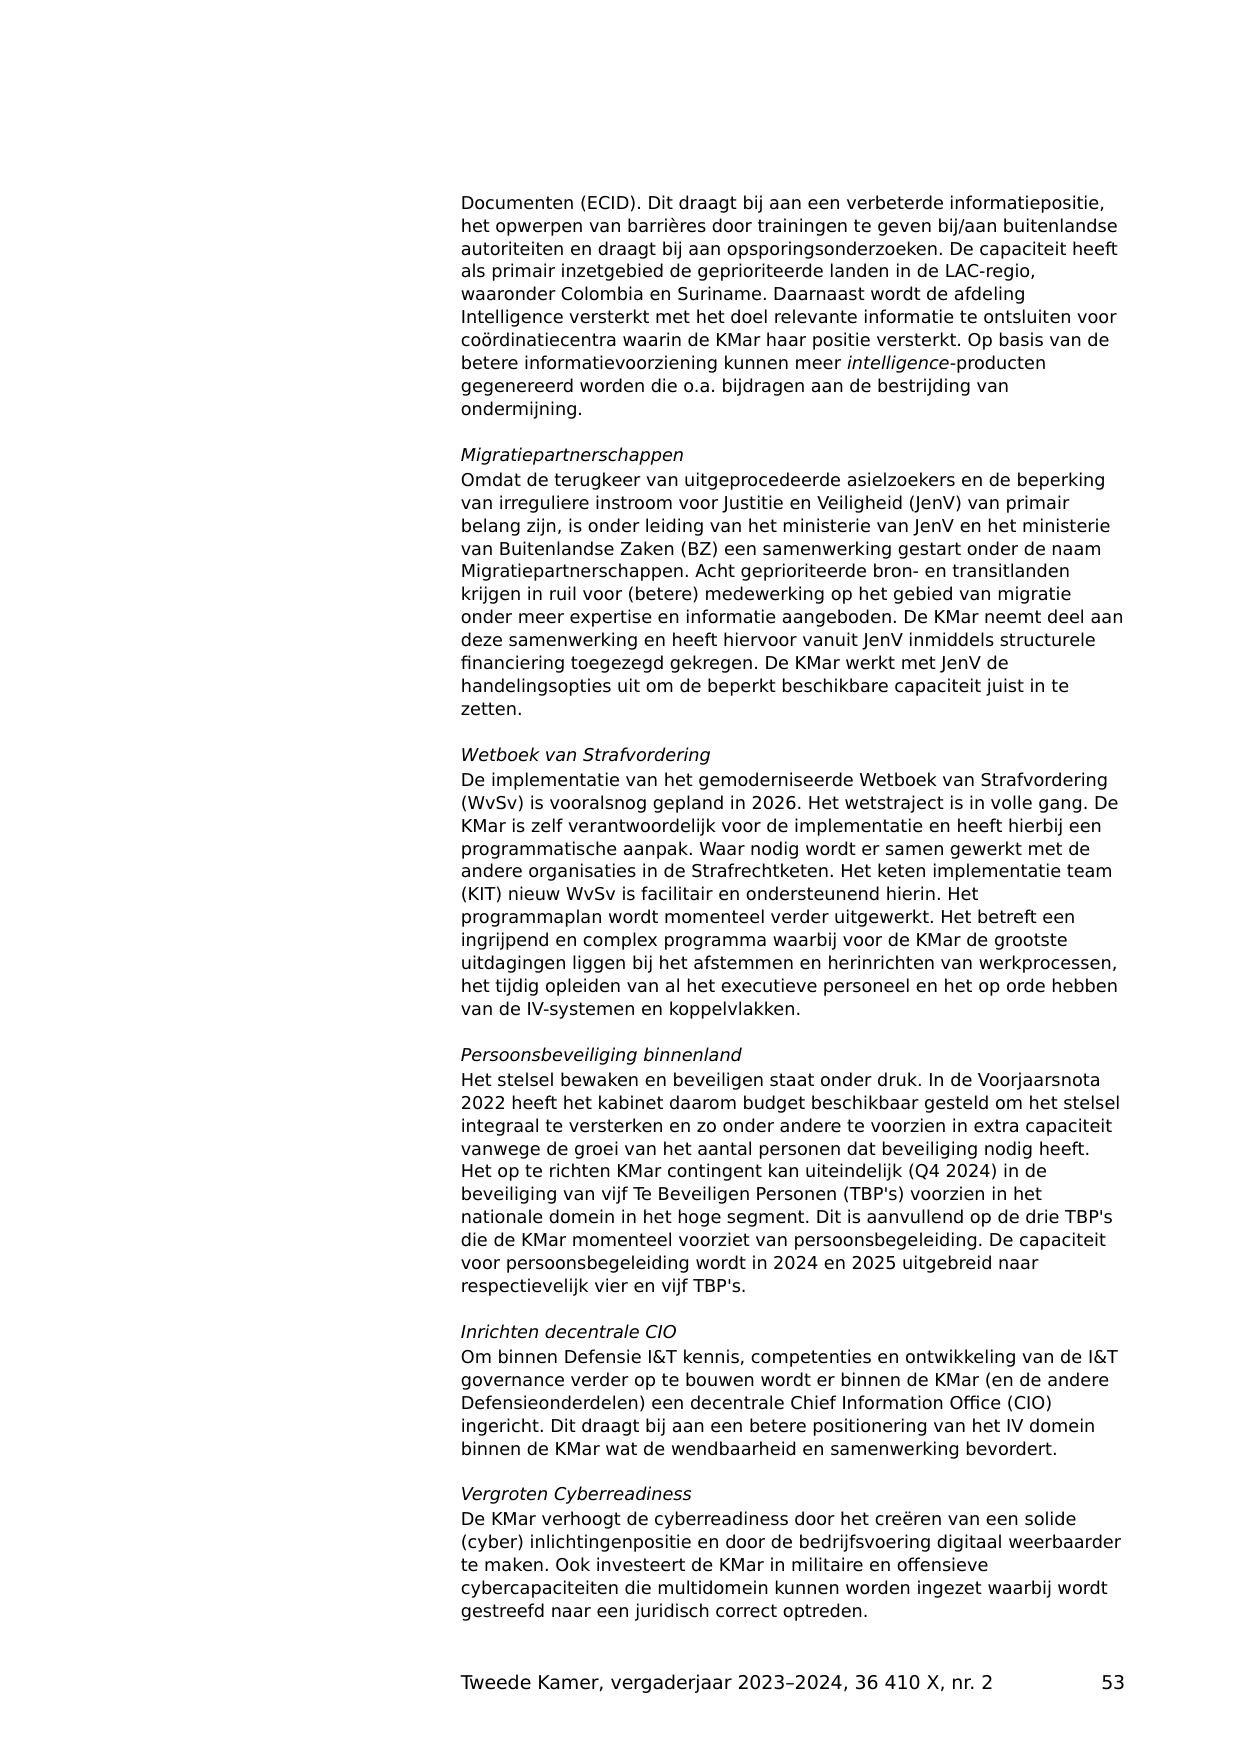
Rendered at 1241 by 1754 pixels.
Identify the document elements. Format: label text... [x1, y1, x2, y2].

text Vergroten Cyberreadiness [461, 1482, 1125, 1505]
text Om binnen Defensie I&T kennis, competenties en ontwikkeling van de I&T governance verder op te bouwen wordt er binnen de KMar (en de andere Defensieonderdelen) een decentrale Chief Information Office (CIO) ingericht. Dit draagt bij aan een betere positionering van het IV domein binnen de KMar wat de wendbaarheid en samenwerking bevordert. [461, 1345, 1125, 1459]
text Wetboek van Strafvordering [461, 743, 1125, 766]
text Het stelsel bewaken en beveiligen staat onder druk. In de Voorjaarsnota 2022 heeft het kabinet daarom budget beschikbaar gesteld om het stelsel integraal te versterken en zo onder andere te voorzien in extra capaciteit vanwege de groei van het aantal personen dat beveiliging nodig heeft. Het op te richten KMar contingent kan uiteindelijk (Q4 2024) in de beveiliging van vijf Te Beveiligen Personen (TBP's) voorzien in het nationale domein in het hoge segment. Dit is aanvullend op de drie TBP's die de KMar momenteel voorziet van persoonsbegeleiding. De capaciteit voor persoonsbegeleiding wordt in 2024 en 2025 uitgebreid naar respectievelijk vier en vijf TBP's. [461, 1068, 1125, 1297]
text Omdat de terugkeer van uitgeprocedeerde asielzoekers en de beperking van irreguliere instroom voor Justitie en Veiligheid (JenV) van primair belang zijn, is onder leiding van het ministerie van JenV en het ministerie van Buitenlandse Zaken (BZ) een samenwerking gestart onder de naam Migratiepartnerschappen. Acht geprioriteerde bron- en transitlanden krijgen in ruil voor (betere) medewerking op het gebied van migratie onder meer expertise en informatie aangeboden. De KMar neemt deel aan deze samenwerking en heeft hiervoor vanuit JenV inmiddels structurele financiering toegezegd gekregen. De KMar werkt met JenV de handelingsopties uit om de beperkt beschikbare capaciteit juist in te zetten. [461, 468, 1125, 720]
text Persoonsbeveiliging binnenland [461, 1043, 1125, 1066]
text Migratiepartnerschappen [461, 443, 1125, 466]
text Inrichten decentrale CIO [461, 1320, 1125, 1343]
text De implementatie van het gemoderniseerde Wetboek van Strafvordering (WvSv) is vooralsnog gepland in 2026. Het wetstraject is in volle gang. De KMar is zelf verantwoordelijk voor de implementatie en heeft hierbij een programmatische aanpak. Waar nodig wordt er samen gewerkt met de andere organisaties in de Strafrechtketen. Het keten implementatie team (KIT) nieuw WvSv is facilitair en ondersteunend hierin. Het programmaplan wordt momenteel verder uitgewerkt. Het betreft een ingrijpend en complex programma waarbij voor de KMar de grootste uitdagingen liggen bij het afstemmen en herinrichten van werkprocessen, het tijdig opleiden van al het executieve personeel en het op orde hebben van de IV-systemen en koppelvlakken. [461, 768, 1125, 1020]
text Documenten (ECID). Dit draagt bij aan een verbeterde informatiepositie, het opwerpen van barrières door trainingen te geven bij/aan buitenlandse autoriteiten en draagt bij aan opsporingsonderzoeken. De capaciteit heeft als primair inzetgebied de geprioriteerde landen in de LAC-regio, waaronder Colombia en Suriname. Daarnaast wordt de afdeling Intelligence versterkt met het doel relevante informatie te ontsluiten voor coördinatiecentra waarin de KMar haar positie versterkt. Op basis van de betere informatievoorziening kunnen meer intelligence-producten gegenereerd worden die o.a. bijdragen aan de bestrijding van ondermijning. [461, 191, 1125, 420]
text De KMar verhoogt de cyberreadiness door het creëren van een solide (cyber) inlichtingenpositie en door de bedrijfsvoering digitaal weerbaarder te maken. Ook investeert de KMar in militaire en offensieve cybercapaciteiten die multidomein kunnen worden ingezet waarbij wordt gestreefd naar een juridisch correct optreden. [461, 1507, 1125, 1622]
